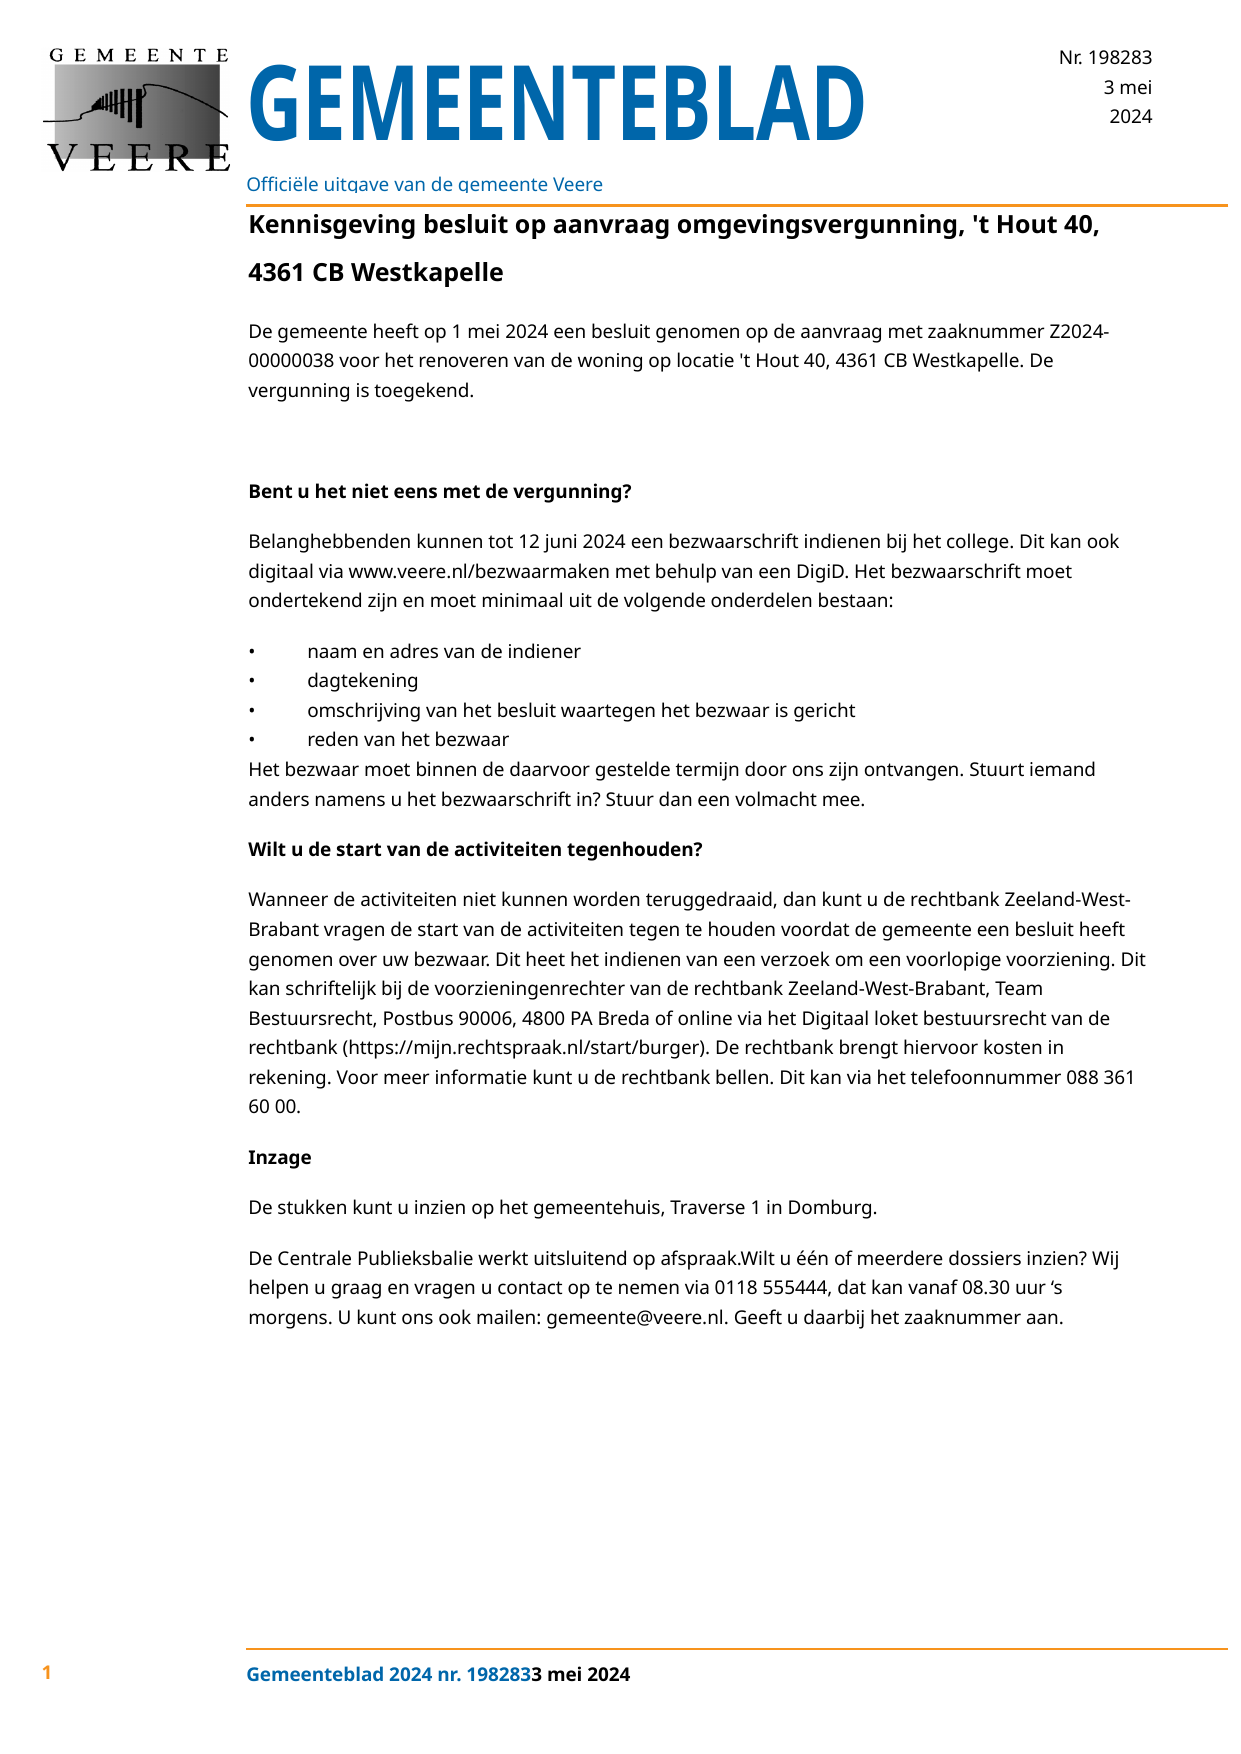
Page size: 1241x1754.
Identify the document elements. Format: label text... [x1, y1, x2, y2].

text Het bezwaar moet binnen de daarvoor gestelde termijn door ons zijn ontvangen. Stuurt iemand anders namens u het bezwaarschrift in? Stuur dan een volmacht mee. [248, 756, 1152, 812]
list reden van het bezwaar [248, 727, 1152, 752]
text De gemeente heeft op 1 mei 2024 een besluit genomen op de aanvraag met zaaknummer Z2024-00000038 voor het renoveren van de woning op locatie 't Hout 40, 4361 CB Westkapelle. De vergunning is toegekend. [248, 318, 1152, 403]
list omschrijving van het besluit waartegen het bezwaar is gericht [248, 697, 1152, 723]
text Wanneer de activiteiten niet kunnen worden teruggedraaid, dan kunt u de rechtbank Zeeland-West-Brabant vragen de start van de activiteiten tegen te houden voordat de gemeente een besluit heeft genomen over uw bezwaar. Dit heet het indienen van een verzoek om een voorlopige voorziening. Dit kan schriftelijk bij de voorzieningenrechter van de rechtbank Zeeland-West-Brabant, Team Bestuursrecht, Postbus 90006, 4800 PA Breda of online via het Digitaal loket bestuursrecht van de rechtbank (https://mijn.rechtspraak.nl/start/burger). De rechtbank brengt hiervoor kosten in rekening. Voor meer informatie kunt u de rechtbank bellen. Dit kan via het telefoonnummer 088 361 60 00. [248, 887, 1152, 1119]
list naam en adres van de indiener [248, 638, 1152, 664]
text De Centrale Publieksbalie werkt uitsluitend op afspraak.Wilt u één of meerdere dossiers inzien? Wij helpen u graag en vragen u contact op te nemen via 0118 555444, dat kan vanaf 08.30 uur ‘s morgens. U kunt ons ook mailen: gemeente@veere.nl. Geeft u daarbij het zaaknummer aan. [248, 1245, 1152, 1330]
list dagtekening [248, 667, 1152, 693]
text Bent u het niet eens met de vergunning? [248, 478, 1152, 504]
text Wilt u de start van de activiteiten tegenhouden? [248, 836, 1152, 862]
text De stukken kunt u inzien op het gemeentehuis, Traverse 1 in Domburg. [248, 1194, 1152, 1220]
text Inzage [248, 1144, 1152, 1170]
text Kennisgeving besluit op aanvraag omgevingsvergunning, 't Hout 40, 4361 CB Westkapelle [248, 207, 1152, 288]
text Belanghebbenden kunnen tot 12 juni 2024 een bezwaarschrift indienen bij het college. Dit kan ook digitaal via www.veere.nl/bezwaarmaken met behulp van een DigiD. Het bezwaarschrift moet ondertekend zijn en moet minimaal uit de volgende onderdelen bestaan: [248, 528, 1152, 613]
picture [41, 47, 231, 172]
